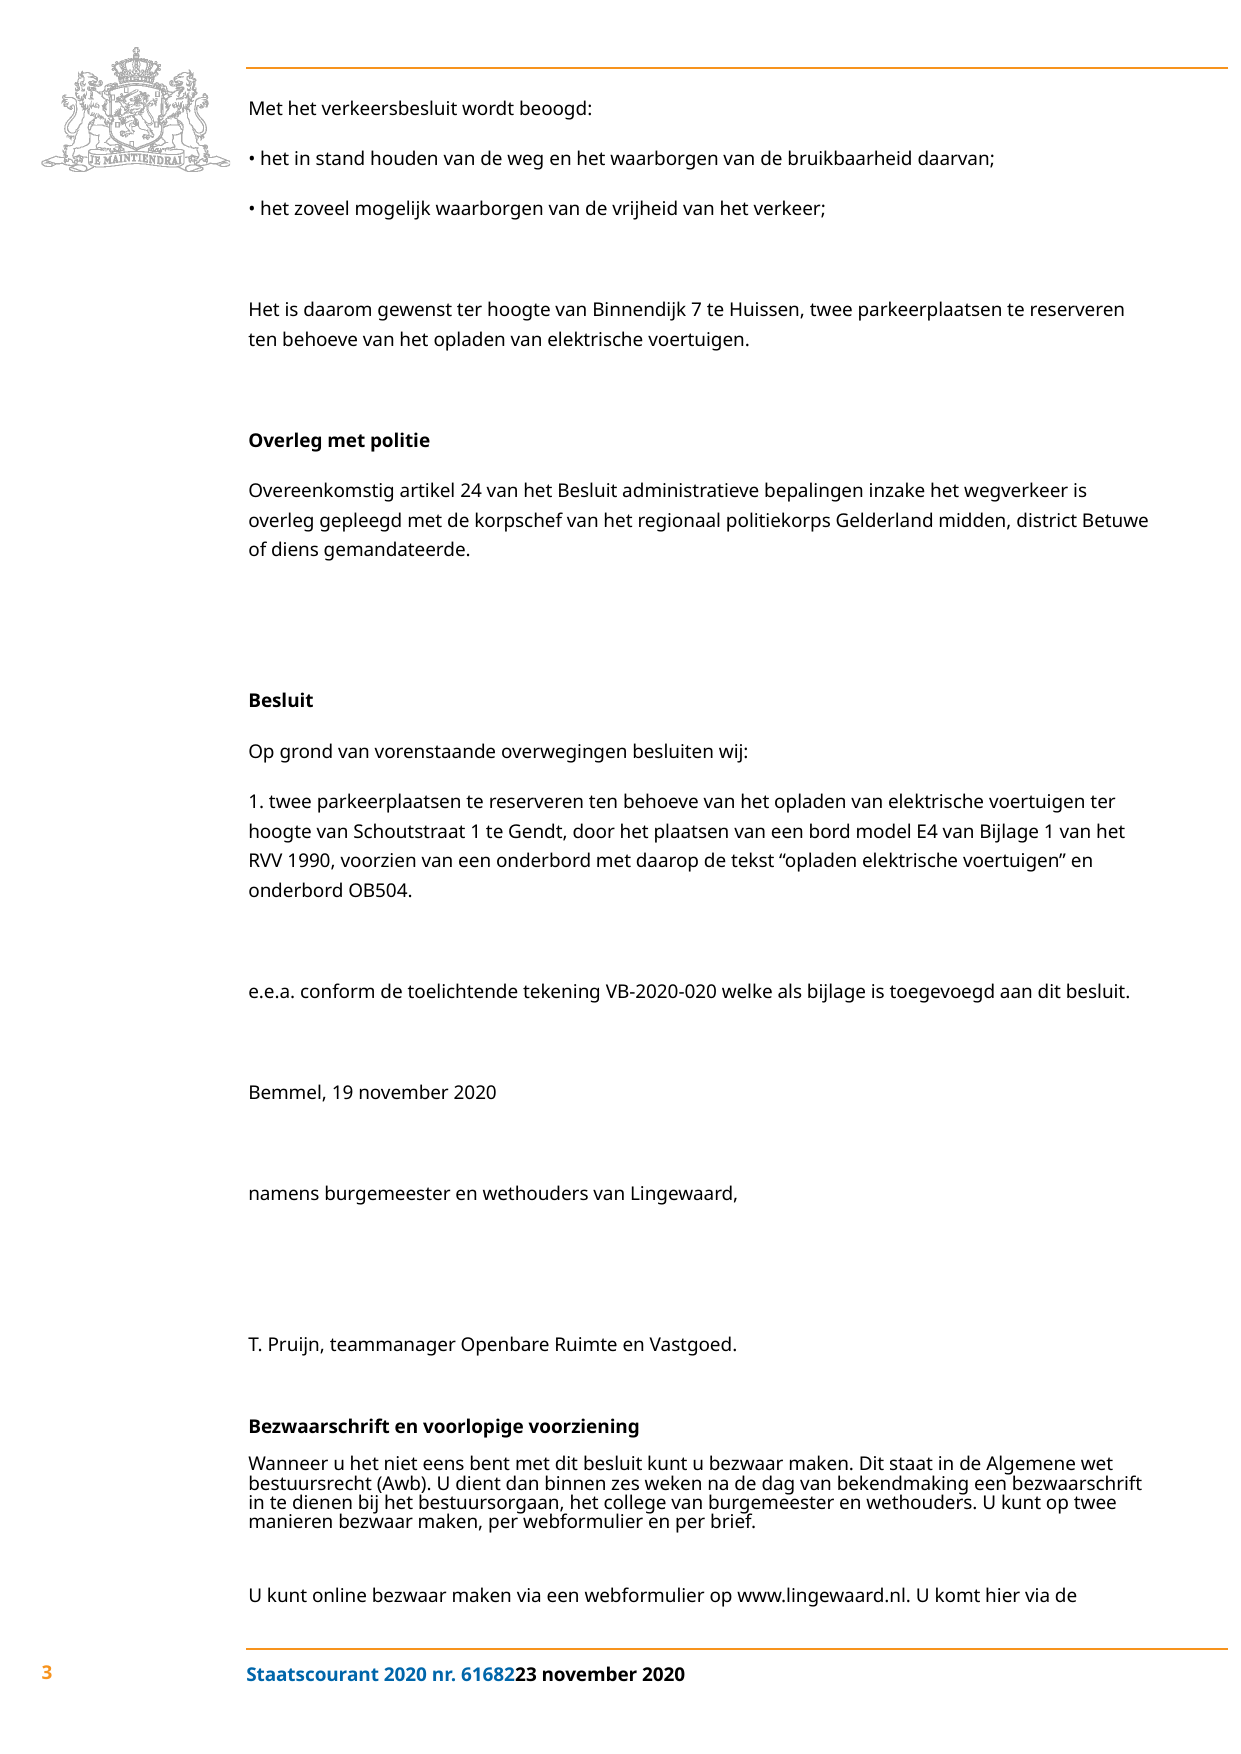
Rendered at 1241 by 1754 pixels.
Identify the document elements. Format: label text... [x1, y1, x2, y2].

text Met het verkeersbesluit wordt beoogd: [248, 95, 1152, 121]
text Overeenkomstig artikel 24 van het Besluit administratieve bepalingen inzake het wegverkeer is overleg gepleegd met de korpschef van het regionaal politiekorps Gelderland midden, district Betuwe of diens gemandateerde. [248, 477, 1152, 562]
text namens burgemeester en wethouders van Lingewaard, [248, 1180, 1152, 1206]
text Op grond van vorenstaande overwegingen besluiten wij: [248, 738, 1152, 764]
text Het is daarom gewenst ter hoogte van Binnendijk 7 te Huissen, twee parkeerplaatsen te reserveren ten behoeve van het opladen van elektrische voertuigen. [248, 296, 1152, 352]
text Bezwaarschrift en voorlopige voorziening [248, 1418, 1152, 1437]
text e.e.a. conform de toelichtende tekening VB-2020-020 welke als bijlage is toegevoegd aan dit besluit. [248, 978, 1152, 1004]
text T. Pruijn, teammanager Openbare Ruimte en Vastgoed. [248, 1331, 1152, 1357]
text • het in stand houden van de weg en het waarborgen van de bruikbaarheid daarvan; [248, 145, 1152, 171]
text Overleg met politie [248, 427, 1152, 453]
text Wanneer u het niet eens bent met dit besluit kunt u bezwaar maken. Dit staat in de Algemene wet bestuursrecht (Awb). U dient dan binnen zes weken na de dag van bekendmaking een bezwaarschrift in te dienen bij het bestuursorgaan, het college van burgemeester en wethouders. U kunt op twee manieren bezwaar maken, per webformulier en per brief. [248, 1455, 1152, 1532]
text 1. twee parkeerplaatsen te reserveren ten behoeve van het opladen van elektrische voertuigen ter hoogte van Schoutstraat 1 te Gendt, door het plaatsen van een bord model E4 van Bijlage 1 van het RVV 1990, voorzien van een onderbord met daarop de tekst “opladen elektrische voertuigen” en onderbord OB504. [248, 788, 1152, 903]
picture [41, 47, 231, 172]
text Bemmel, 19 november 2020 [248, 1079, 1152, 1105]
text U kunt online bezwaar maken via een webformulier op www.lingewaard.nl. U komt hier via de [248, 1587, 1152, 1606]
text Besluit [248, 688, 1152, 713]
text • het zoveel mogelijk waarborgen van de vrijheid van het verkeer; [248, 196, 1152, 221]
